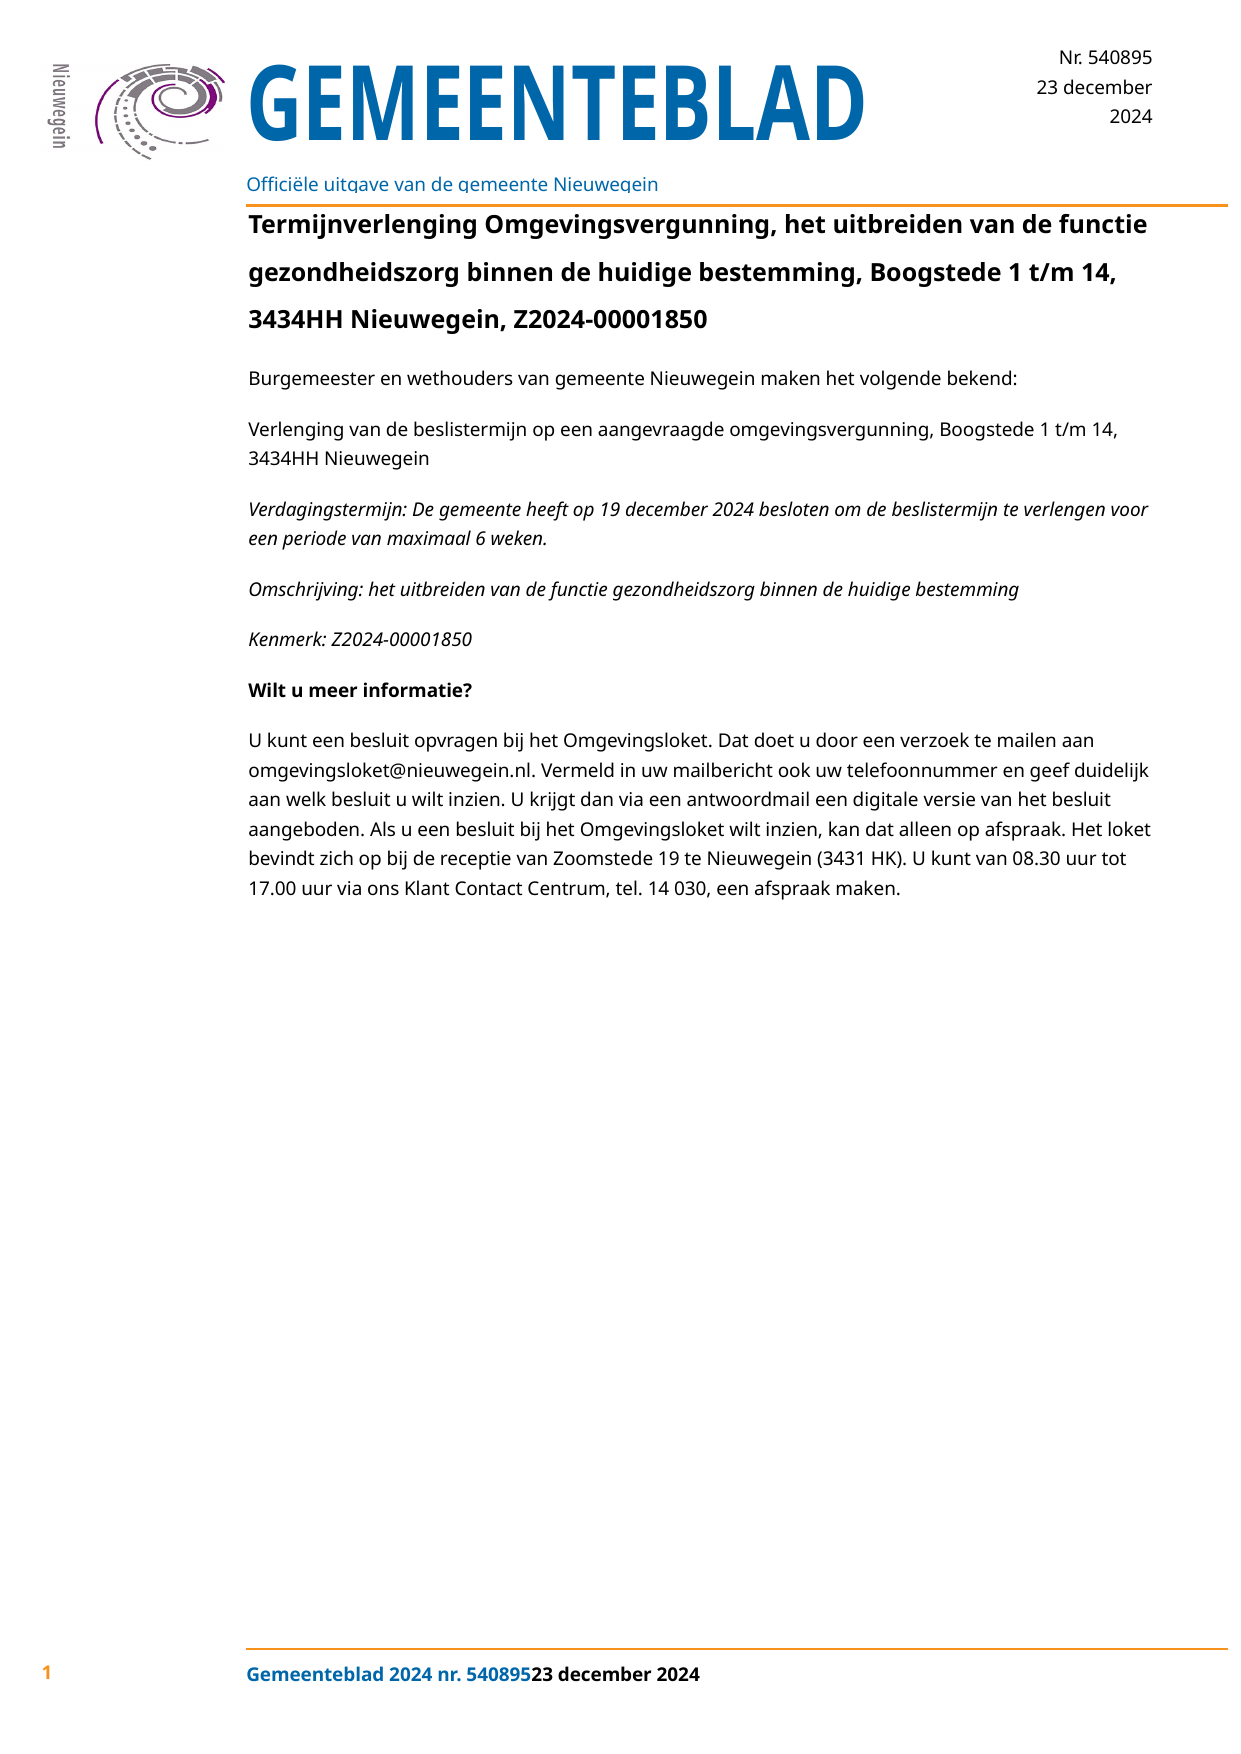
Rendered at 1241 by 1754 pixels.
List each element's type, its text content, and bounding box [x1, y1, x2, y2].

picture [41, 47, 231, 172]
text Burgemeester en wethouders van gemeente Nieuwegein maken het volgende bekend: [248, 366, 1152, 391]
text Termijnverlenging Omgevingsvergunning, het uitbreiden van de functie gezondheidszorg binnen de huidige bestemming, Boogstede 1 t/m 14, 3434HH Nieuwegein, Z2024-00001850 [248, 207, 1152, 336]
text Verdagingstermijn: De gemeente heeft op 19 december 2024 besloten om de beslistermijn te verlengen voor een periode van maximaal 6 weken. [248, 496, 1152, 551]
text Wilt u meer informatie? [248, 677, 1152, 702]
text Verlenging van de beslistermijn op een aangevraagde omgevingsvergunning, Boogstede 1 t/m 14, 3434HH Nieuwegein [248, 416, 1152, 471]
text Kenmerk: Z2024-00001850 [248, 626, 1152, 652]
text Omschrijving: het uitbreiden van de functie gezondheidszorg binnen de huidige bestemming [248, 576, 1152, 602]
text U kunt een besluit opvragen bij het Omgevingsloket. Dat doet u door een verzoek te mailen aan omgevingsloket@nieuwegein.nl. Vermeld in uw mailbericht ook uw telefoonnummer en geef duidelijk aan welk besluit u wilt inzien. U krijgt dan via een antwoordmail een digitale versie van het besluit aangeboden. Als u een besluit bij het Omgevingsloket wilt inzien, kan dat alleen op afspraak. Het loket bevindt zich op bij de receptie van Zoomstede 19 te Nieuwegein (3431 HK). U kunt van 08.30 uur tot 17.00 uur via ons Klant Contact Centrum, tel. 14 030, een afspraak maken. [248, 727, 1152, 901]
